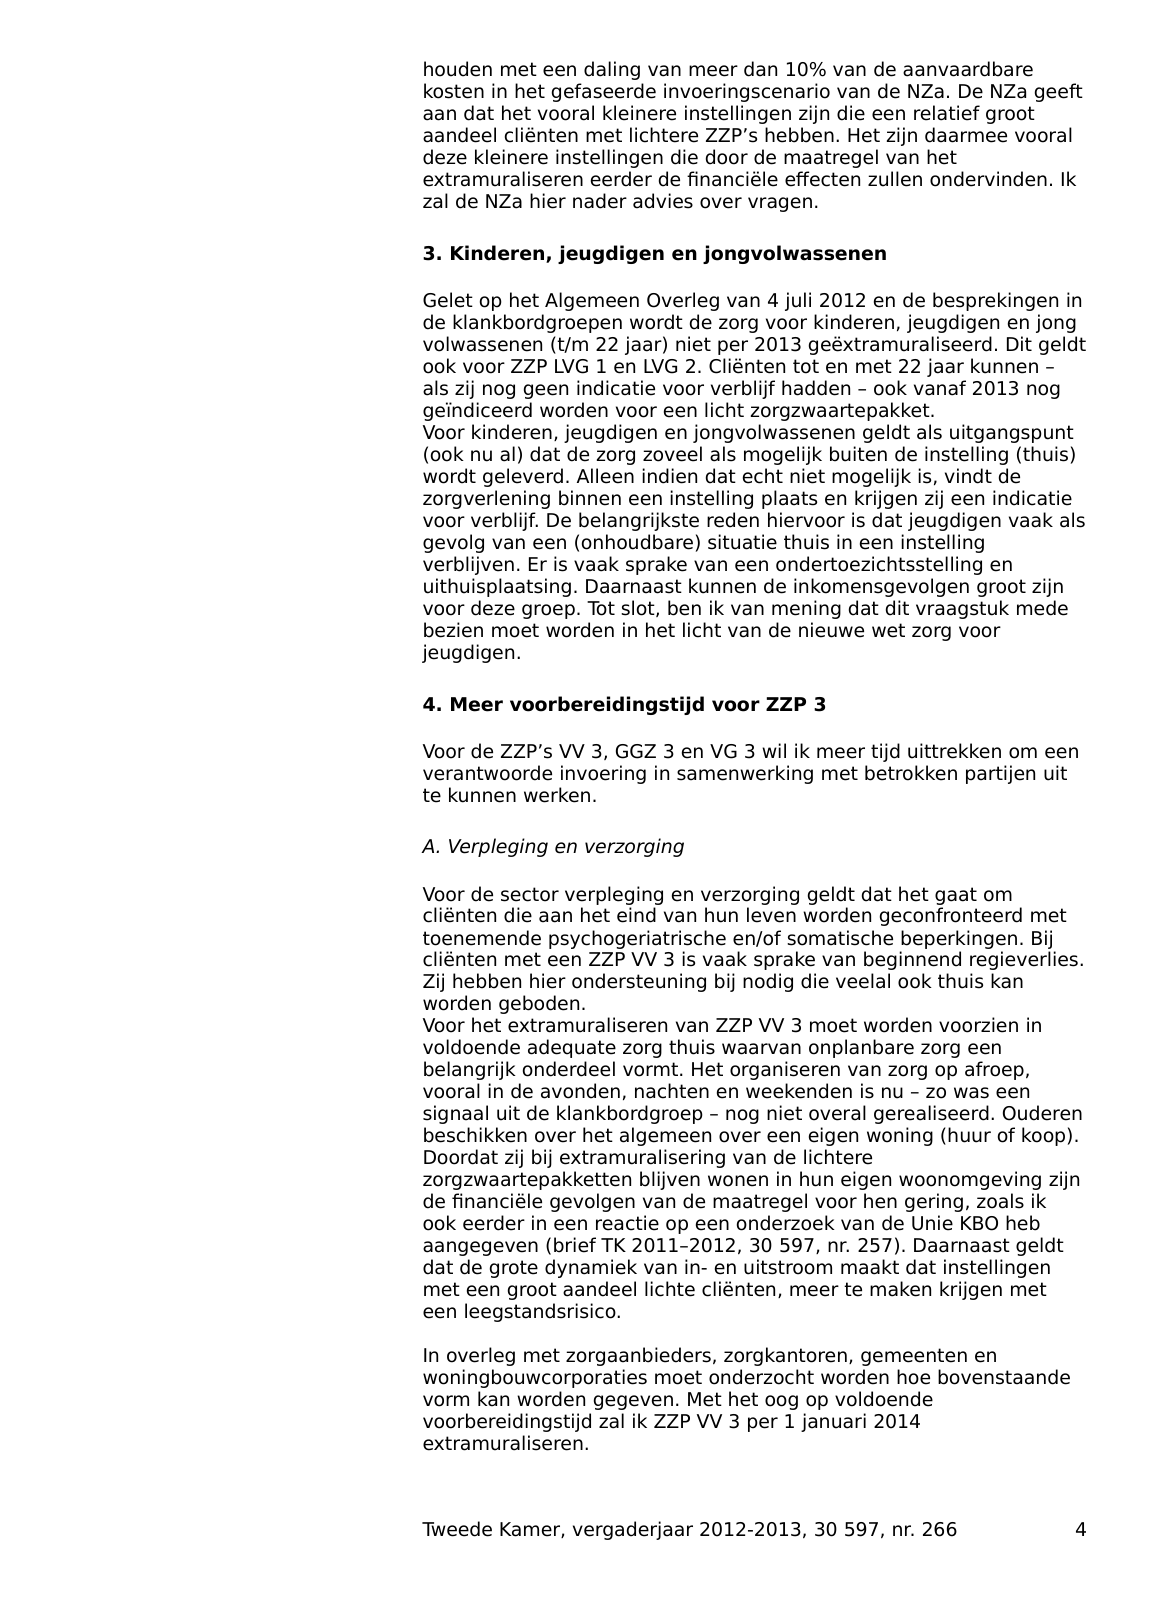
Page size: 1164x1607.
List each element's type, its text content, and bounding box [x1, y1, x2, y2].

text Voor de ZZP’s VV 3, GGZ 3 en VG 3 wil ik meer tijd uittrekken om een verantwoorde invoering in samenwerking met betrokken partijen uit te kunnen werken. [422, 741, 1087, 806]
text Gelet op het Algemeen Overleg van 4 juli 2012 en de besprekingen in de klankbordgroepen wordt de zorg voor kinderen, jeugdigen en jong volwassenen (t/m 22 jaar) niet per 2013 geëxtramuraliseerd. Dit geldt ook voor ZZP LVG 1 en LVG 2. Cliënten tot en met 22 jaar kunnen – als zij nog geen indicatie voor verblijf hadden – ook vanaf 2013 nog geïndiceerd worden voor een licht zorgzwaartepakket. [422, 290, 1087, 422]
text houden met een daling van meer dan 10% van de aanvaardbare kosten in het gefaseerde invoeringscenario van de NZa. De NZa geeft aan dat het vooral kleinere instellingen zijn die een relatief groot aandeel cliënten met lichtere ZZP’s hebben. Het zijn daarmee vooral deze kleinere instellingen die door de maatregel van het extramuraliseren eerder de financiële effecten zullen ondervinden. Ik zal de NZa hier nader advies over vragen. [422, 59, 1087, 213]
subtitle A. Verpleging en verzorging [422, 836, 1087, 858]
text Voor kinderen, jeugdigen en jongvolwassenen geldt als uitgangspunt (ook nu al) dat de zorg zoveel als mogelijk buiten de instelling (thuis) wordt geleverd. Alleen indien dat echt niet mogelijk is, vindt de zorgverlening binnen een instelling plaats en krijgen zij een indicatie voor verblijf. De belangrijkste reden hiervoor is dat jeugdigen vaak als gevolg van een (onhoudbare) situatie thuis in een instelling verblijven. Er is vaak sprake van een ondertoezichtsstelling en uithuisplaatsing. Daarnaast kunnen de inkomensgevolgen groot zijn voor deze groep. Tot slot, ben ik van mening dat dit vraagstuk mede bezien moet worden in het licht van de nieuwe wet zorg voor jeugdigen. [422, 422, 1087, 663]
subtitle 3. Kinderen, jeugdigen en jongvolwassenen [422, 243, 1087, 265]
subtitle 4. Meer voorbereidingstijd voor ZZP 3 [422, 693, 1087, 716]
text Voor het extramuraliseren van ZZP VV 3 moet worden voorzien in voldoende adequate zorg thuis waarvan onplanbare zorg een belangrijk onderdeel vormt. Het organiseren van zorg op afroep, vooral in de avonden, nachten en weekenden is nu – zo was een signaal uit de klankbordgroep – nog niet overal gerealiseerd. Ouderen beschikken over het algemeen over een eigen woning (huur of koop). Doordat zij bij extramuralisering van de lichtere zorgzwaartepakketten blijven wonen in hun eigen woonomgeving zijn de financiële gevolgen van de maatregel voor hen gering, zoals ik ook eerder in een reactie op een onderzoek van de Unie KBO heb aangegeven (brief TK 2011–2012, 30 597, nr. 257). Daarnaast geldt dat de grote dynamiek van in- en uitstroom maakt dat instellingen met een groot aandeel lichte cliënten, meer te maken krijgen met een leegstandsrisico. [422, 1015, 1087, 1323]
text In overleg met zorgaanbieders, zorgkantoren, gemeenten en woningbouwcorporaties moet onderzocht worden hoe bovenstaande vorm kan worden gegeven. Met het oog op voldoende voorbereidingstijd zal ik ZZP VV 3 per 1 januari 2014 extramuraliseren. [422, 1345, 1087, 1455]
text Voor de sector verpleging en verzorging geldt dat het gaat om cliënten die aan het eind van hun leven worden geconfronteerd met toenemende psychogeriatrische en/of somatische beperkingen. Bij cliënten met een ZZP VV 3 is vaak sprake van beginnend regieverlies. Zij hebben hier ondersteuning bij nodig die veelal ook thuis kan worden geboden. [422, 883, 1087, 1015]
